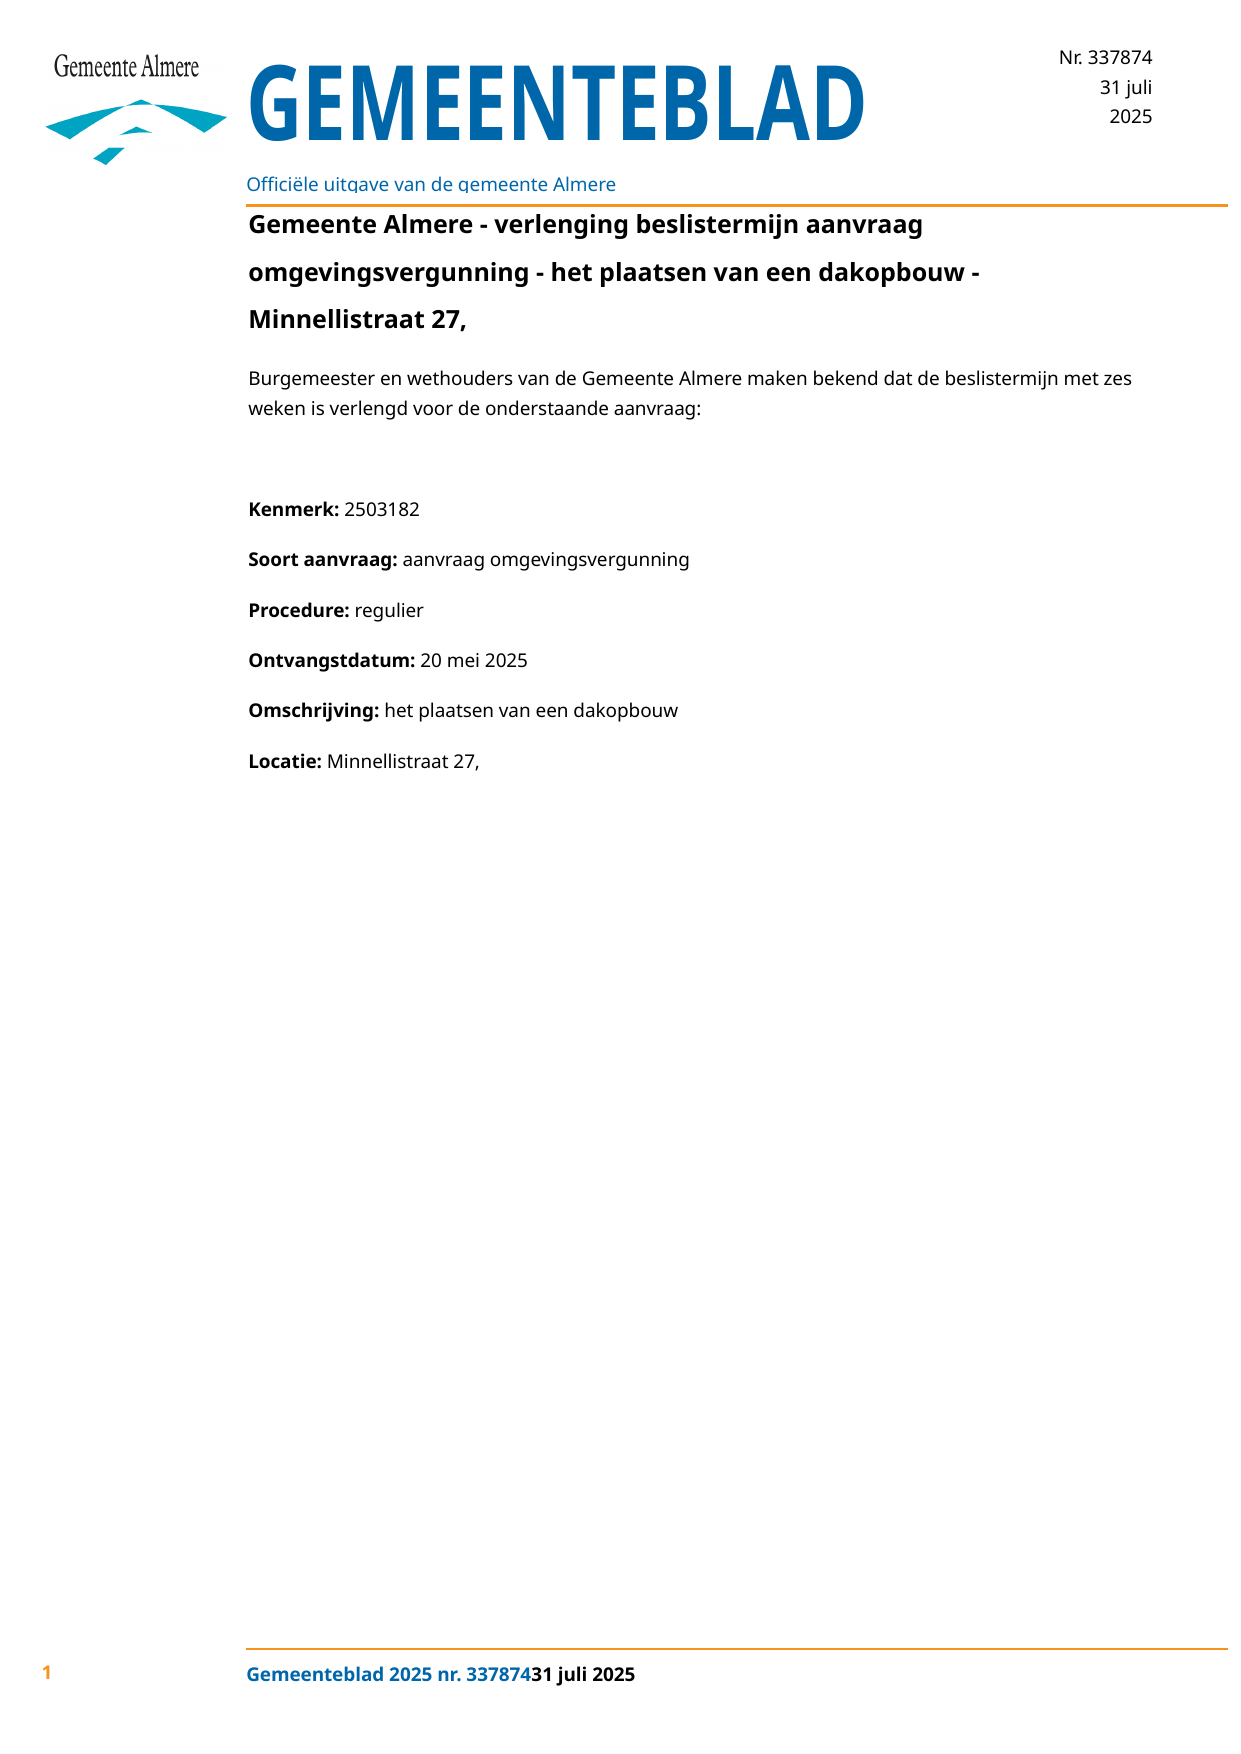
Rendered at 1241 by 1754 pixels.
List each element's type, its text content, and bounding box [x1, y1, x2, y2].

text Gemeente Almere - verlenging beslistermijn aanvraag omgevingsvergunning - het plaatsen van een dakopbouw - Minnellistraat 27, [248, 207, 1152, 336]
text Omschrijving: het plaatsen van een dakopbouw [248, 698, 1152, 723]
picture [41, 47, 231, 172]
text Kenmerk: 2503182 [248, 496, 1152, 522]
text Procedure: regulier [248, 597, 1152, 622]
text Ontvangstdatum: 20 mei 2025 [248, 647, 1152, 673]
text Burgemeester en wethouders van de Gemeente Almere maken bekend dat de beslistermijn met zes weken is verlengd voor de onderstaande aanvraag: [248, 366, 1152, 421]
text Soort aanvraag: aanvraag omgevingsvergunning [248, 546, 1152, 572]
text Locatie: Minnellistraat 27, [248, 748, 1152, 774]
